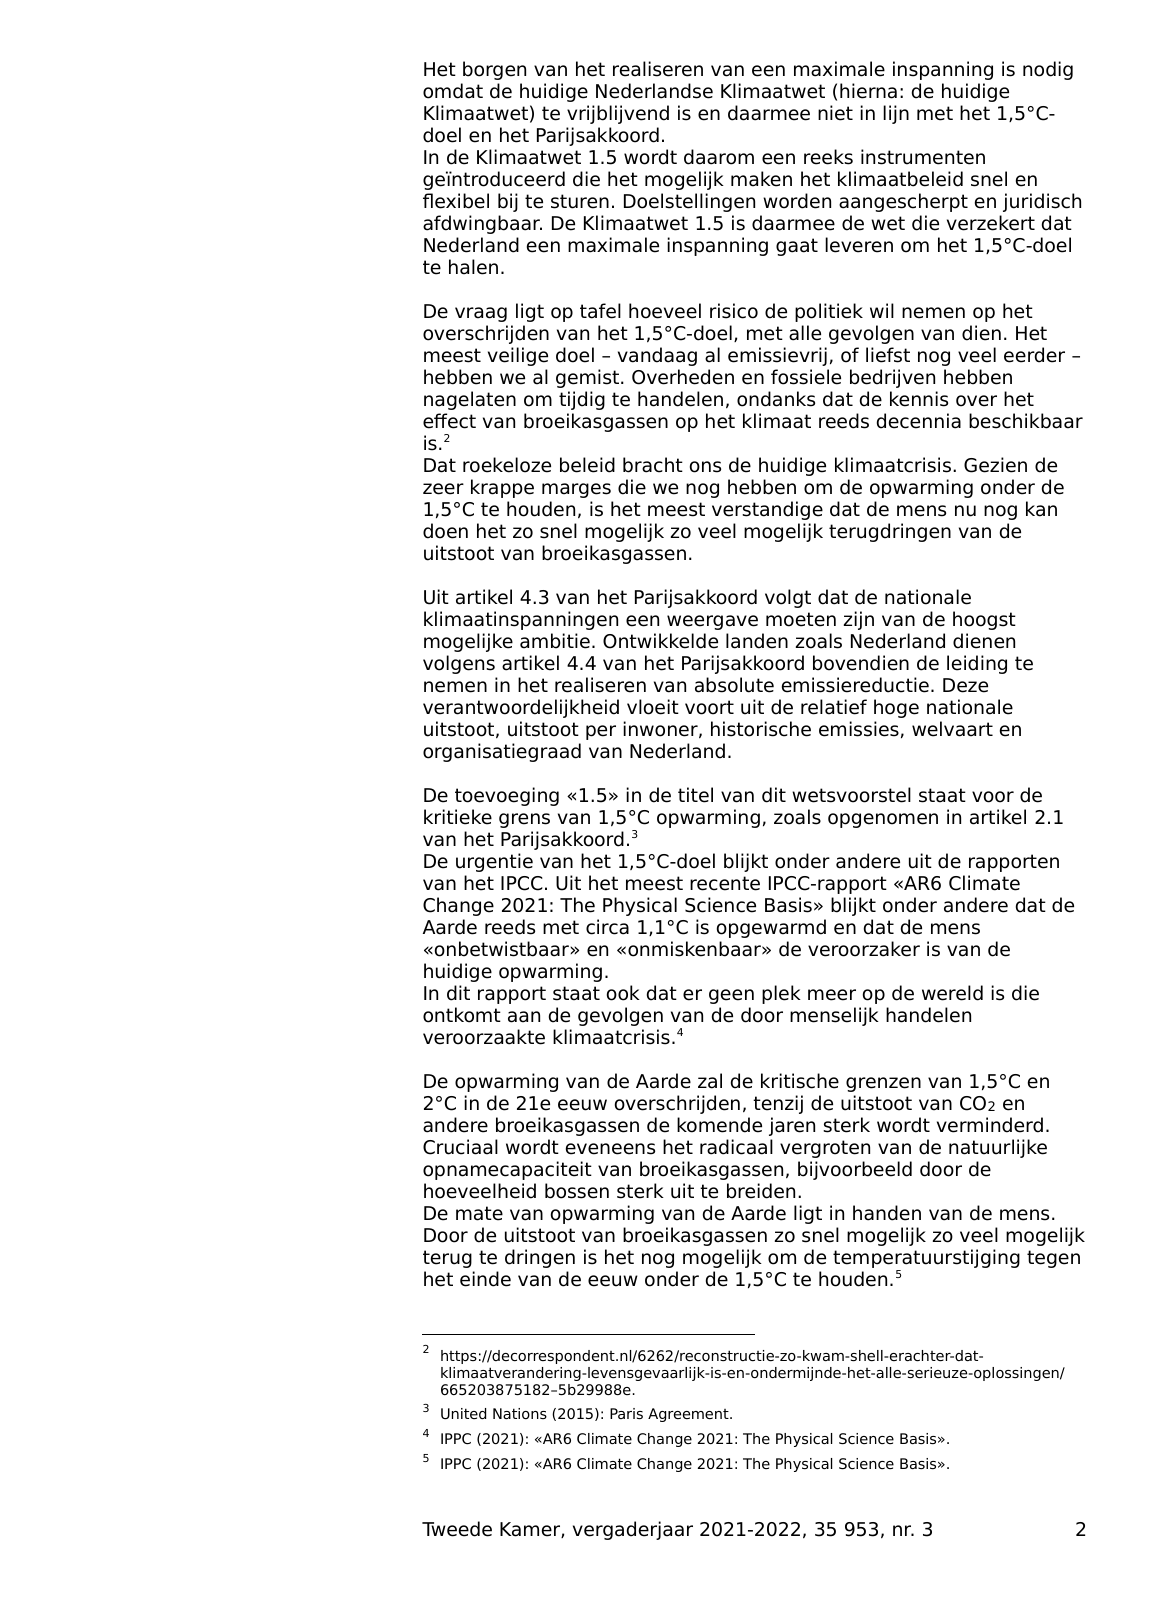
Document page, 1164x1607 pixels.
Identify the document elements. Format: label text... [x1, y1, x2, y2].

text IPPC (2021): «AR6 Climate Change 2021: The Physical Science Basis». [422, 1452, 1087, 1474]
text Dat roekeloze beleid bracht ons de huidige klimaatcrisis. Gezien de zeer krappe marges die we nog hebben om de opwarming onder de 1,5°C te houden, is het meest verstandige dat de mens nu nog kan doen het zo snel mogelijk zo veel mogelijk terugdringen van de uitstoot van broeikasgassen. [422, 455, 1087, 565]
text United Nations (2015): Paris Agreement. [422, 1402, 1087, 1424]
text Uit artikel 4.3 van het Parijsakkoord volgt dat de nationale klimaatinspanningen een weergave moeten zijn van de hoogst mogelijke ambitie. Ontwikkelde landen zoals Nederland dienen volgens artikel 4.4 van het Parijsakkoord bovendien de leiding te nemen in het realiseren van absolute emissiereductie. Deze verantwoordelijkheid vloeit voort uit de relatief hoge nationale uitstoot, uitstoot per inwoner, historische emissies, welvaart en organisatiegraad van Nederland. [422, 587, 1087, 763]
text https://decorrespondent.nl/6262/reconstructie-zo-kwam-shell-erachter-dat-klimaatverandering-levensgevaarlijk-is-en-ondermijnde-het-alle-serieuze-oplossingen/665203875182–5b29988e. [422, 1343, 1087, 1399]
text De toevoeging «1.5» in de titel van dit wetsvoorstel staat voor de kritieke grens van 1,5°C opwarming, zoals opgenomen in artikel 2.1 van het Parijsakkoord. [422, 785, 1087, 851]
text IPPC (2021): «AR6 Climate Change 2021: The Physical Science Basis». [422, 1427, 1087, 1449]
text Het borgen van het realiseren van een maximale inspanning is nodig omdat de huidige Nederlandse Klimaatwet (hierna: de huidige Klimaatwet) te vrijblijvend is en daarmee niet in lijn met het 1,5°C-doel en het Parijsakkoord. [422, 59, 1087, 147]
text De urgentie van het 1,5°C-doel blijkt onder andere uit de rapporten van het IPCC. Uit het meest recente IPCC-rapport «AR6 Climate Change 2021: The Physical Science Basis» blijkt onder andere dat de Aarde reeds met circa 1,1°C is opgewarmd en dat de mens «onbetwistbaar» en «onmiskenbaar» de veroorzaker is van de huidige opwarming. [422, 851, 1087, 983]
text De mate van opwarming van de Aarde ligt in handen van de mens. Door de uitstoot van broeikasgassen zo snel mogelijk zo veel mogelijk terug te dringen is het nog mogelijk om de temperatuurstijging tegen het einde van de eeuw onder de 1,5°C te houden. [422, 1203, 1087, 1291]
text In dit rapport staat ook dat er geen plek meer op de wereld is die ontkomt aan de gevolgen van de door menselijk handelen veroorzaakte klimaatcrisis. [422, 983, 1087, 1049]
text De vraag ligt op tafel hoeveel risico de politiek wil nemen op het overschrijden van het 1,5°C-doel, met alle gevolgen van dien. Het meest veilige doel – vandaag al emissievrij, of liefst nog veel eerder – hebben we al gemist. Overheden en fossiele bedrijven hebben nagelaten om tijdig te handelen, ondanks dat de kennis over het effect van broeikasgassen op het klimaat reeds decennia beschikbaar is. [422, 301, 1087, 455]
text De opwarming van de Aarde zal de kritische grenzen van 1,5°C en 2°C in de 21e eeuw overschrijden, tenzij de uitstoot van CO2 en andere broeikasgassen de komende jaren sterk wordt verminderd. Cruciaal wordt eveneens het radicaal vergroten van de natuurlijke opnamecapaciteit van broeikasgassen, bijvoorbeeld door de hoeveelheid bossen sterk uit te breiden. [422, 1071, 1087, 1203]
text In de Klimaatwet 1.5 wordt daarom een reeks instrumenten geïntroduceerd die het mogelijk maken het klimaatbeleid snel en flexibel bij te sturen. Doelstellingen worden aangescherpt en juridisch afdwingbaar. De Klimaatwet 1.5 is daarmee de wet die verzekert dat Nederland een maximale inspanning gaat leveren om het 1,5°C-doel te halen. [422, 147, 1087, 279]
